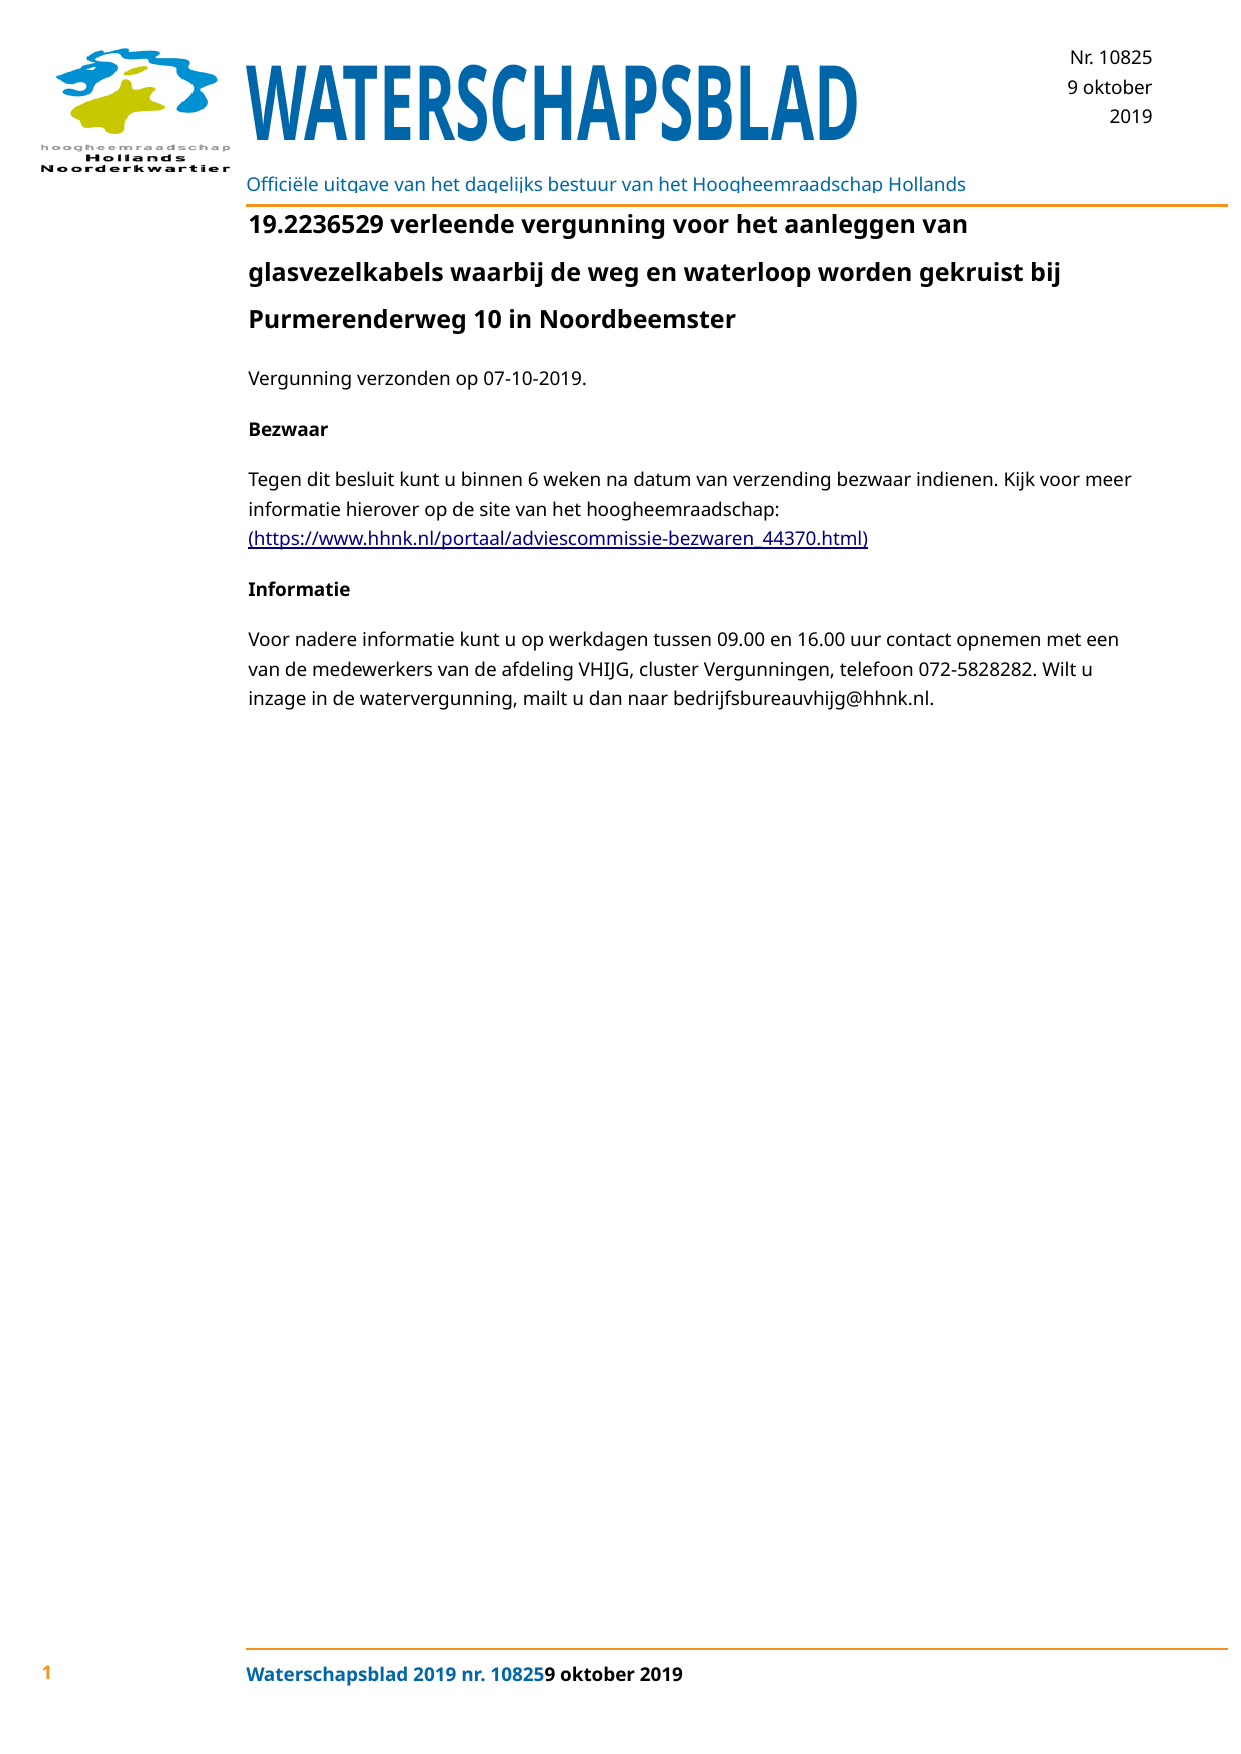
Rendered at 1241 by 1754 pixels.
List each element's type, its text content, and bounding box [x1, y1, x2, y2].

text Informatie [248, 576, 1152, 602]
text Voor nadere informatie kunt u op werkdagen tussen 09.00 en 16.00 uur contact opnemen met een van de medewerkers van de afdeling VHIJG, cluster Vergunningen, telefoon 072-5828282. Wilt u inzage in de watervergunning, mailt u dan naar bedrijfsbureauvhijg@hhnk.nl. [248, 626, 1152, 711]
text Tegen dit besluit kunt u binnen 6 weken na datum van verzending bezwaar indienen. Kijk voor meer informatie hierover op de site van het hoogheemraadschap: (https://www.hhnk.nl/portaal/adviescommissie-bezwaren_44370.html) [248, 466, 1152, 551]
text Vergunning verzonden op 07-10-2019. [248, 366, 1152, 391]
text 19.2236529 verleende vergunning voor het aanleggen van glasvezelkabels waarbij de weg en waterloop worden gekruist bij Purmerenderweg 10 in Noordbeemster [248, 207, 1152, 336]
picture [41, 47, 231, 172]
text Bezwaar [248, 416, 1152, 442]
